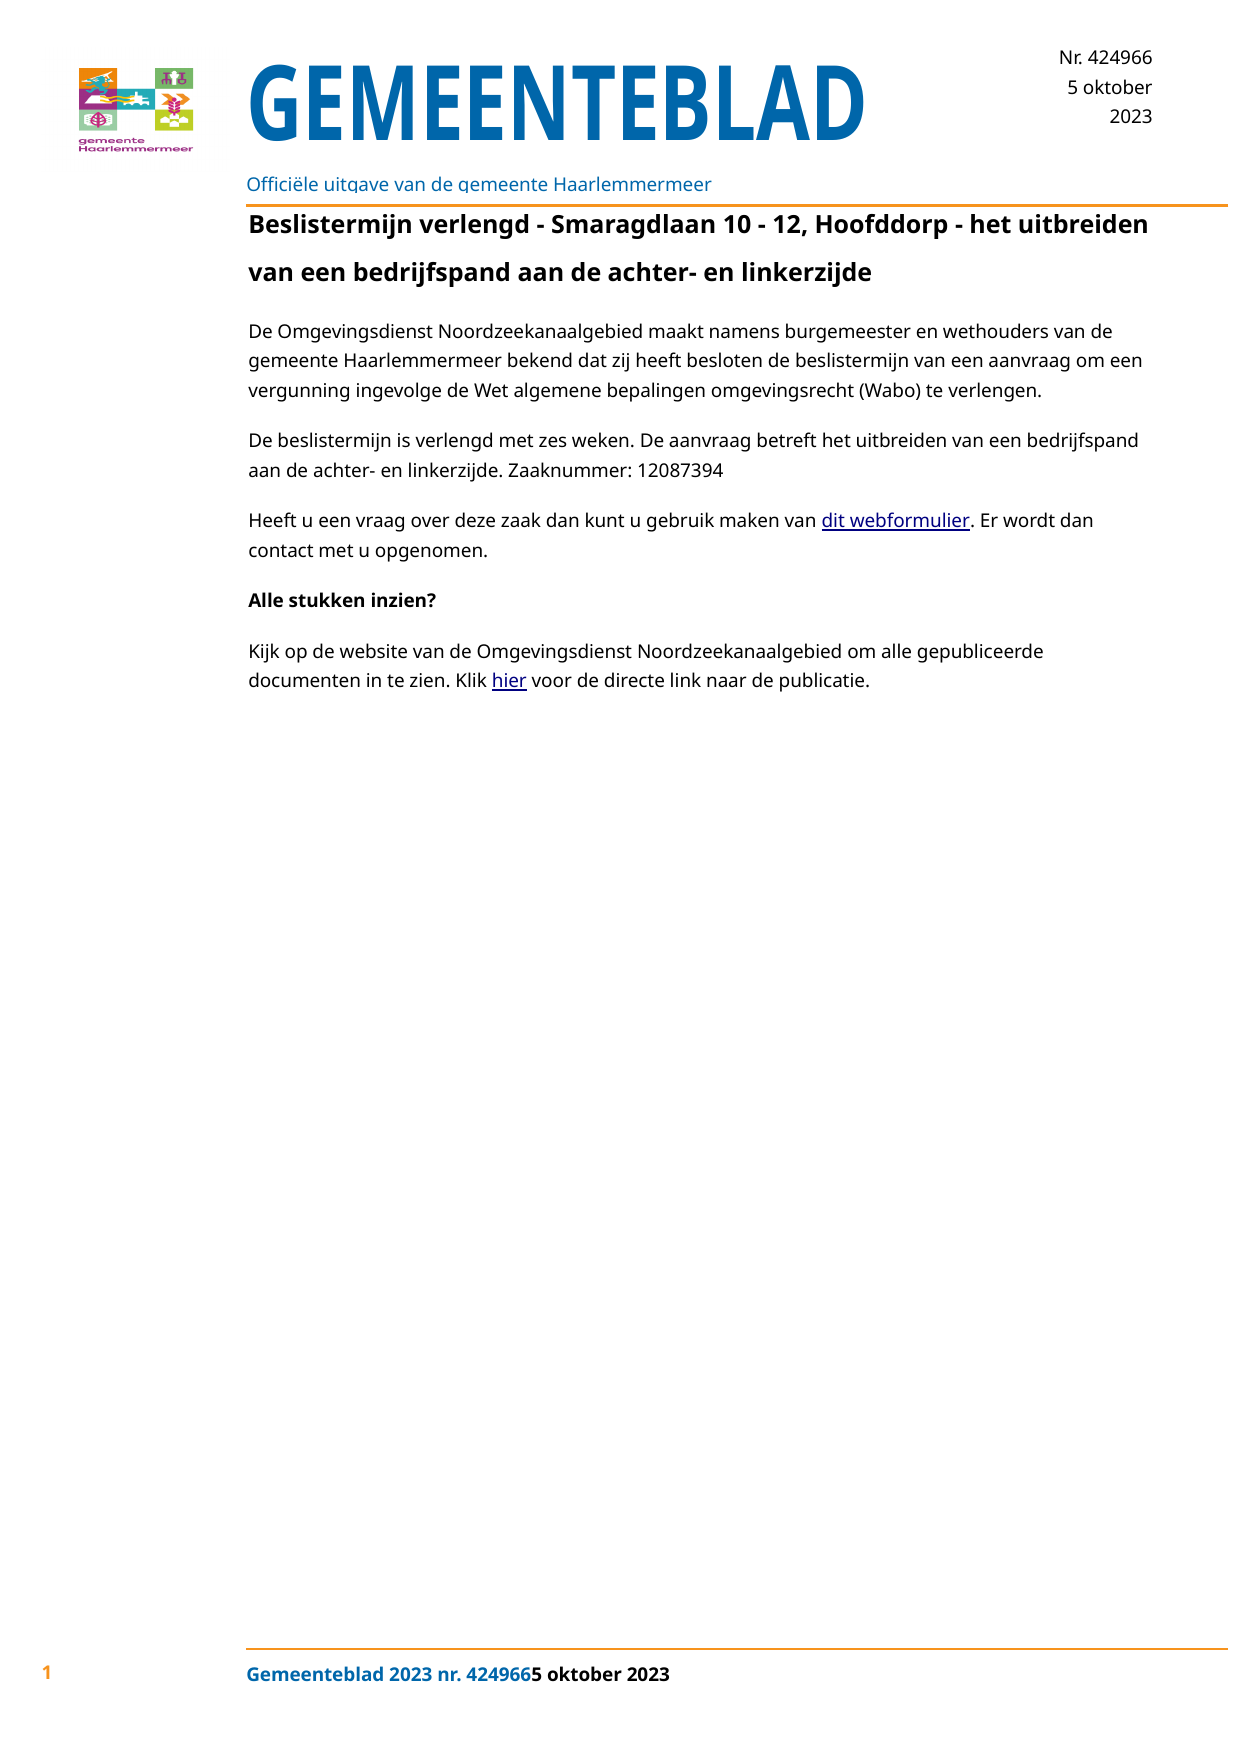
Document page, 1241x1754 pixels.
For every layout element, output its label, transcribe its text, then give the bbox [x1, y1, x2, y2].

picture [41, 47, 231, 172]
text Alle stukken inzien? [248, 587, 1152, 613]
text Beslistermijn verlengd - Smaragdlaan 10 - 12, Hoofddorp - het uitbreiden van een bedrijfspand aan de achter- en linkerzijde [248, 207, 1152, 288]
text Heeft u een vraag over deze zaak dan kunt u gebruik maken van dit webformulier. Er wordt dan contact met u opgenomen. [248, 507, 1152, 563]
text De Omgevingsdienst Noordzeekanaalgebied maakt namens burgemeester en wethouders van de gemeente Haarlemmermeer bekend dat zij heeft besloten de beslistermijn van een aanvraag om een vergunning ingevolge de Wet algemene bepalingen omgevingsrecht (Wabo) te verlengen. [248, 318, 1152, 403]
text Kijk op de website van de Omgevingsdienst Noordzeekanaalgebied om alle gepubliceerde documenten in te zien. Klik hier voor de directe link naar de publicatie. [248, 638, 1152, 693]
text De beslistermijn is verlengd met zes weken. De aanvraag betreft het uitbreiden van een bedrijfspand aan de achter- en linkerzijde. Zaaknummer: 12087394 [248, 427, 1152, 483]
